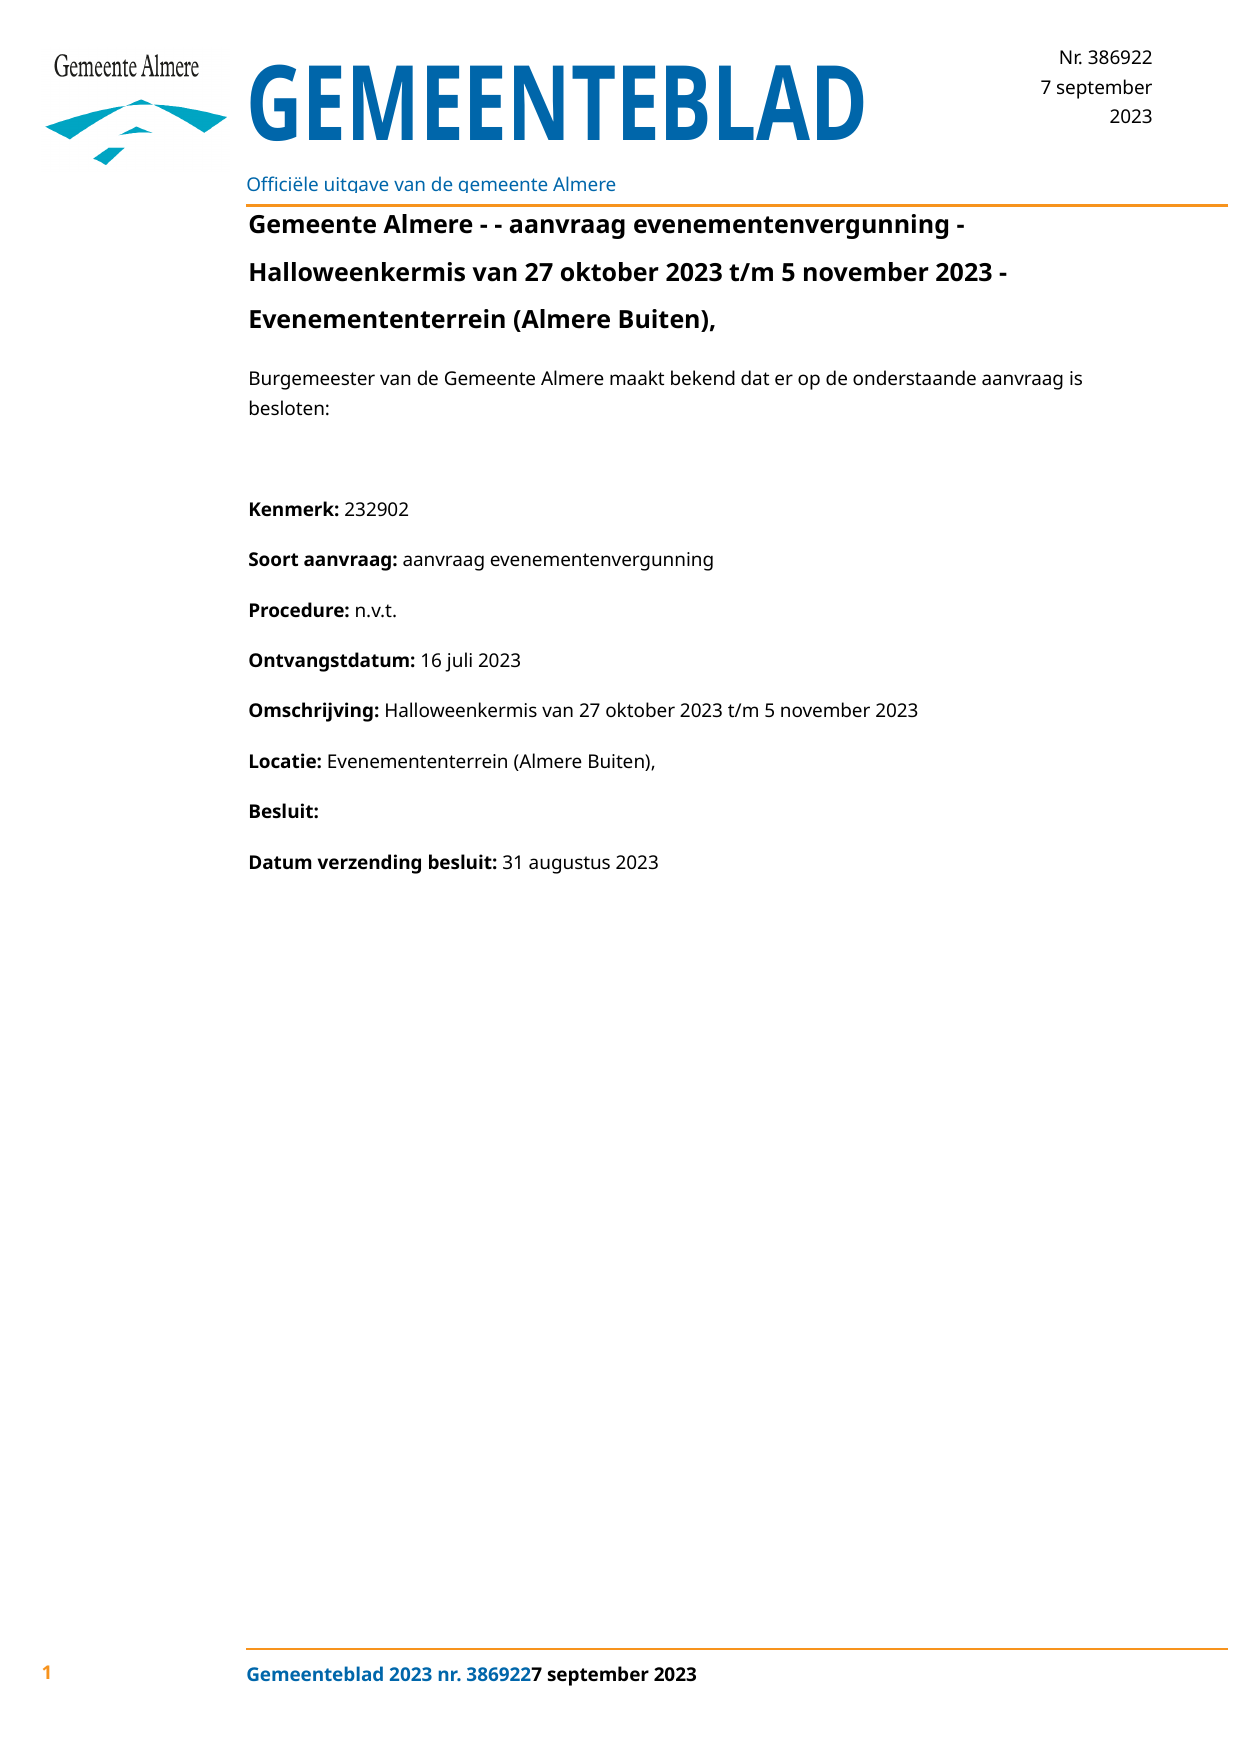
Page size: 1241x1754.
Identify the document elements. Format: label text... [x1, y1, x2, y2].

text Ontvangstdatum: 16 juli 2023 [248, 647, 1152, 673]
text Soort aanvraag: aanvraag evenementenvergunning [248, 546, 1152, 572]
text Datum verzending besluit: 31 augustus 2023 [248, 849, 1152, 874]
picture [41, 47, 231, 172]
text Kenmerk: 232902 [248, 496, 1152, 522]
text Procedure: n.v.t. [248, 597, 1152, 622]
text Omschrijving: Halloweenkermis van 27 oktober 2023 t/m 5 november 2023 [248, 698, 1152, 723]
text Locatie: Evenemententerrein (Almere Buiten), [248, 748, 1152, 774]
text Besluit: [248, 798, 1152, 824]
text Gemeente Almere - - aanvraag evenementenvergunning - Halloweenkermis van 27 oktober 2023 t/m 5 november 2023 - Evenemententerrein (Almere Buiten), [248, 207, 1152, 336]
text Burgemeester van de Gemeente Almere maakt bekend dat er op de onderstaande aanvraag is besloten: [248, 366, 1152, 421]
